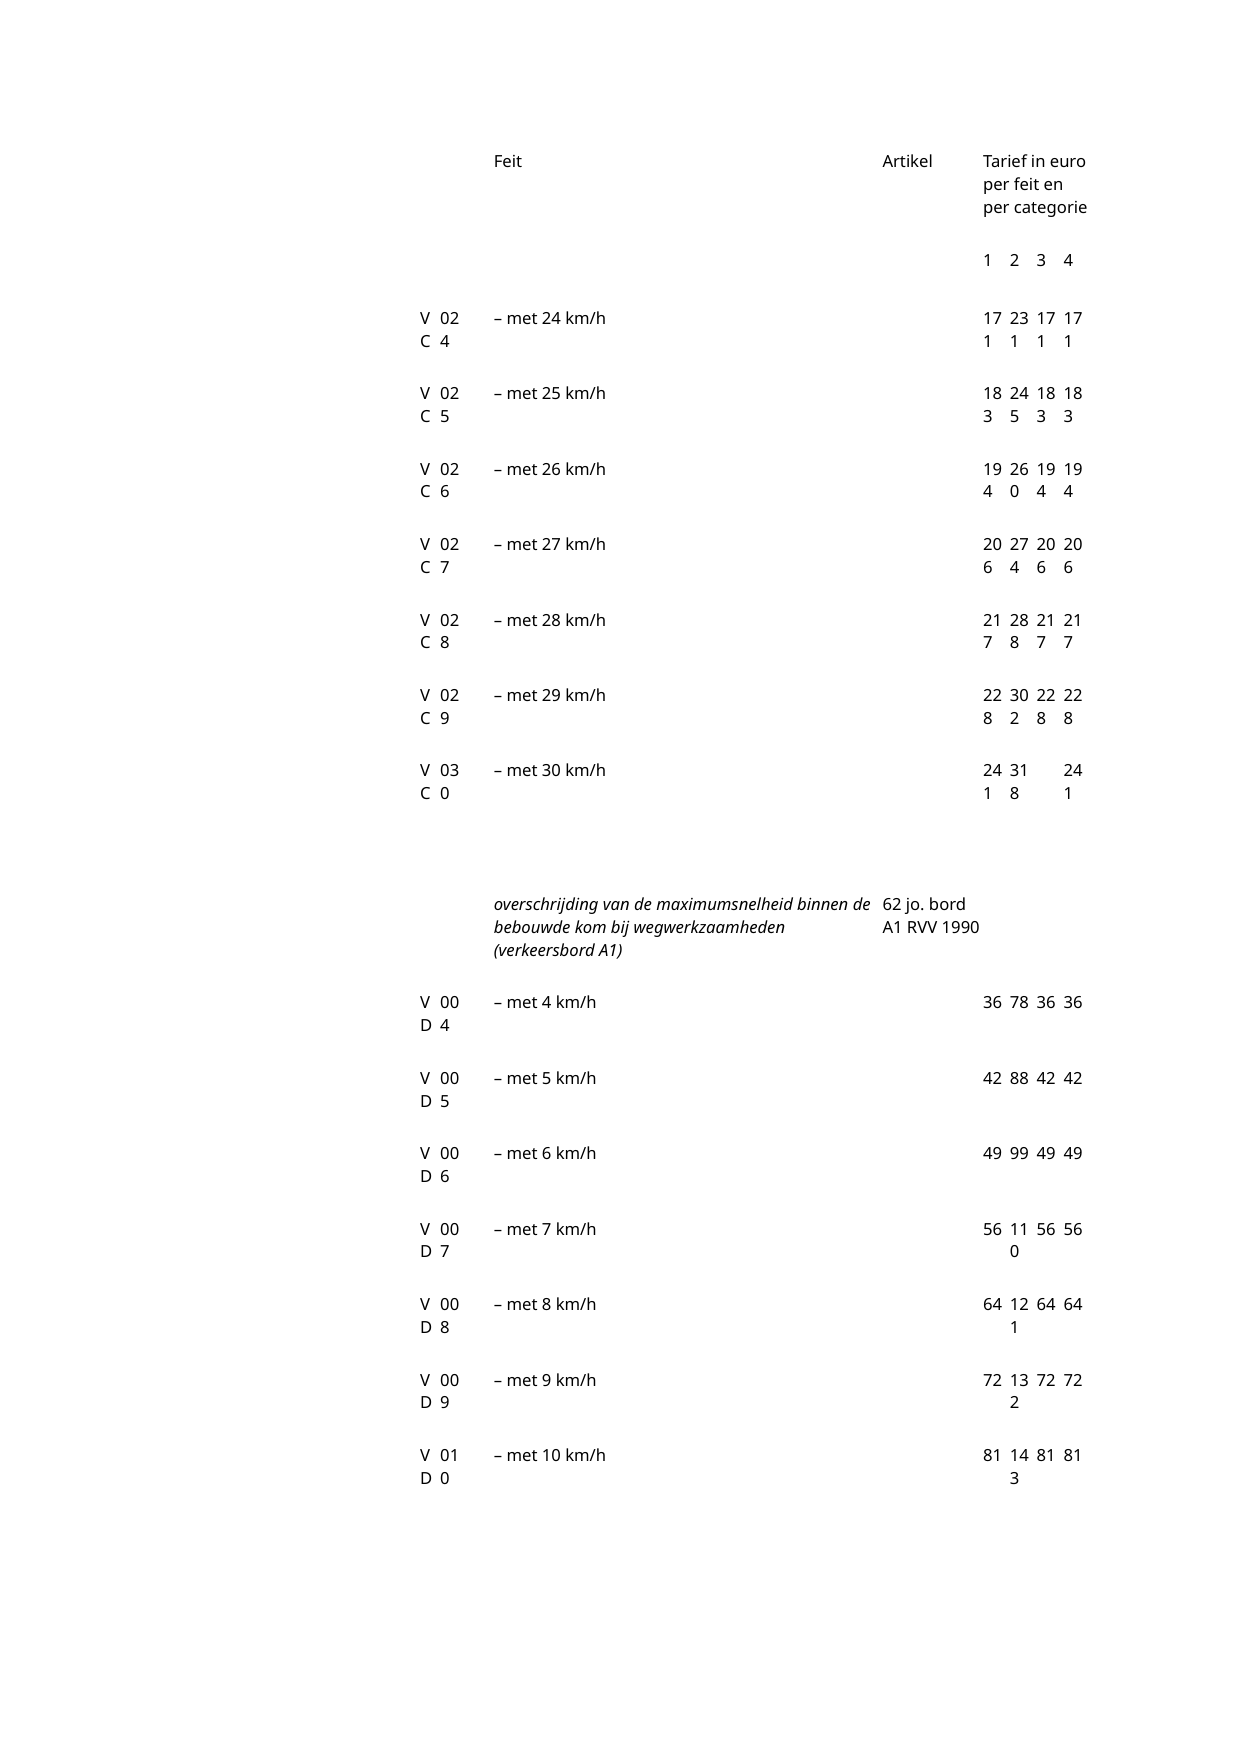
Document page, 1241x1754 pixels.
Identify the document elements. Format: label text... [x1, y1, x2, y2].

table_cell 132 [1010, 1368, 1036, 1443]
table_cell 009 [440, 1368, 467, 1443]
table_cell [882, 533, 983, 608]
table_cell 217 [983, 608, 1009, 684]
table_cell 005 [440, 1066, 467, 1142]
table_cell [467, 684, 494, 759]
table_cell 024 [440, 307, 467, 382]
table_cell VD [420, 991, 440, 1066]
table_cell 318 [1010, 759, 1036, 834]
table_cell – met 10 km/h [494, 1444, 882, 1519]
table_cell [882, 307, 983, 382]
table_cell [882, 458, 983, 533]
table_cell 72 [983, 1368, 1009, 1443]
table_cell 78 [1010, 991, 1036, 1066]
table_cell [467, 1444, 494, 1519]
table_cell 228 [983, 684, 1009, 759]
table_cell [882, 1217, 983, 1293]
table_cell [467, 1368, 494, 1443]
table_cell VD [420, 1066, 440, 1142]
table_cell [1036, 835, 1063, 893]
table_cell [494, 248, 882, 307]
table_cell 245 [1010, 382, 1036, 457]
table_cell 2 [1010, 248, 1036, 307]
table_header [467, 150, 494, 248]
table_cell 72 [1036, 1368, 1063, 1443]
table_cell – met 30 km/h [494, 759, 882, 834]
table_cell 42 [1036, 1066, 1063, 1142]
table_cell 194 [1063, 458, 1090, 533]
table_cell 171 [1063, 307, 1090, 382]
table_header Artikel [882, 150, 983, 248]
table_cell 36 [1036, 991, 1063, 1066]
table_cell [1010, 835, 1036, 893]
table_cell [1063, 835, 1090, 893]
table_header Tarief in euro per feit en per categorie [983, 150, 1090, 248]
table_cell 64 [1036, 1293, 1063, 1368]
table_cell [1010, 893, 1036, 991]
table_cell 49 [1063, 1142, 1090, 1217]
table_cell – met 25 km/h [494, 382, 882, 457]
table_cell 241 [983, 759, 1009, 834]
table_cell 72 [1063, 1368, 1090, 1443]
table_cell 81 [1036, 1444, 1063, 1519]
table_cell – met 8 km/h [494, 1293, 882, 1368]
table_cell 008 [440, 1293, 467, 1368]
table_cell [494, 835, 882, 893]
table_cell 027 [440, 533, 467, 608]
table_cell [882, 608, 983, 684]
table_header [440, 150, 467, 248]
table_cell [440, 248, 467, 307]
table_cell [467, 608, 494, 684]
table_cell VD [420, 1444, 440, 1519]
table_cell 99 [1010, 1142, 1036, 1217]
table_cell 217 [1063, 608, 1090, 684]
table_cell 42 [983, 1066, 1009, 1142]
table_cell 56 [1063, 1217, 1090, 1293]
table_cell – met 7 km/h [494, 1217, 882, 1293]
table_cell VC [420, 684, 440, 759]
table_cell [420, 248, 440, 307]
table_cell – met 28 km/h [494, 608, 882, 684]
table_cell 143 [1010, 1444, 1036, 1519]
table_cell 206 [983, 533, 1009, 608]
table_cell [467, 533, 494, 608]
table_header Feit [494, 150, 882, 248]
table_cell 274 [1010, 533, 1036, 608]
table_cell [882, 991, 983, 1066]
table_cell [1036, 893, 1063, 991]
table_cell 36 [1063, 991, 1090, 1066]
table_cell VC [420, 608, 440, 684]
table_cell – met 26 km/h [494, 458, 882, 533]
table_cell VC [420, 382, 440, 457]
table_cell 88 [1010, 1066, 1036, 1142]
table_cell 026 [440, 458, 467, 533]
table_cell 81 [1063, 1444, 1090, 1519]
table_cell [467, 458, 494, 533]
table_cell 183 [983, 382, 1009, 457]
table_cell 49 [983, 1142, 1009, 1217]
table_cell [1036, 759, 1063, 834]
table_cell [440, 893, 467, 991]
table_cell 206 [1063, 533, 1090, 608]
table_cell 81 [983, 1444, 1009, 1519]
table_cell 194 [983, 458, 1009, 533]
table_cell [882, 1142, 983, 1217]
table_cell 110 [1010, 1217, 1036, 1293]
table_cell [467, 835, 494, 893]
table_cell – met 5 km/h [494, 1066, 882, 1142]
table_cell 194 [1036, 458, 1063, 533]
table_cell [467, 382, 494, 457]
table_cell 028 [440, 608, 467, 684]
table_cell VC [420, 458, 440, 533]
table_cell overschrijding van de maximumsnelheid binnen de bebouwde kom bij wegwerkzaamheden (verkeersbord A1) [494, 893, 882, 991]
table_cell [420, 835, 440, 893]
table_cell 206 [1036, 533, 1063, 608]
table_cell 3 [1036, 248, 1063, 307]
table_cell 62 jo. bord A1 RVV 1990 [882, 893, 983, 991]
table_cell 4 [1063, 248, 1090, 307]
table_cell 36 [983, 991, 1009, 1066]
table_cell 64 [1063, 1293, 1090, 1368]
table_cell VD [420, 1217, 440, 1293]
table_header [420, 150, 440, 248]
table_cell [882, 382, 983, 457]
table_cell – met 29 km/h [494, 684, 882, 759]
table_cell 64 [983, 1293, 1009, 1368]
table_cell 121 [1010, 1293, 1036, 1368]
table_cell VC [420, 533, 440, 608]
table_cell [882, 248, 983, 307]
table_cell 183 [1063, 382, 1090, 457]
table_cell 231 [1010, 307, 1036, 382]
table_cell [420, 893, 440, 991]
table_cell VD [420, 1293, 440, 1368]
table_cell 56 [1036, 1217, 1063, 1293]
table_cell 1 [983, 248, 1009, 307]
table_cell [1063, 893, 1090, 991]
table_cell 029 [440, 684, 467, 759]
table_cell VC [420, 307, 440, 382]
table_cell – met 4 km/h [494, 991, 882, 1066]
table_cell [983, 893, 1009, 991]
table_cell 010 [440, 1444, 467, 1519]
table_cell 56 [983, 1217, 1009, 1293]
table_cell VD [420, 1368, 440, 1443]
table_cell 025 [440, 382, 467, 457]
table_cell [467, 991, 494, 1066]
table_cell [440, 835, 467, 893]
table_cell [882, 835, 983, 893]
table_cell 183 [1036, 382, 1063, 457]
table_cell [882, 1293, 983, 1368]
table_cell – met 9 km/h [494, 1368, 882, 1443]
table_cell 007 [440, 1217, 467, 1293]
table_cell [467, 248, 494, 307]
table_cell [467, 307, 494, 382]
table_cell 228 [1063, 684, 1090, 759]
table_cell [882, 684, 983, 759]
table_cell – met 27 km/h [494, 533, 882, 608]
table_cell [467, 1142, 494, 1217]
table_cell 171 [1036, 307, 1063, 382]
table_cell 260 [1010, 458, 1036, 533]
table_cell [467, 759, 494, 834]
table_cell [882, 759, 983, 834]
table_cell [882, 1368, 983, 1443]
table_cell 217 [1036, 608, 1063, 684]
table_cell – met 24 km/h [494, 307, 882, 382]
table_cell [983, 835, 1009, 893]
table_cell 288 [1010, 608, 1036, 684]
table_cell 171 [983, 307, 1009, 382]
table_cell [467, 1293, 494, 1368]
table_cell [467, 893, 494, 991]
table_cell – met 6 km/h [494, 1142, 882, 1217]
table_cell 42 [1063, 1066, 1090, 1142]
table_cell [467, 1066, 494, 1142]
table_cell [467, 1217, 494, 1293]
table_cell [882, 1066, 983, 1142]
table_cell VC [420, 759, 440, 834]
table_cell VD [420, 1142, 440, 1217]
table_cell 004 [440, 991, 467, 1066]
table_cell 241 [1063, 759, 1090, 834]
table_cell 302 [1010, 684, 1036, 759]
table_cell 49 [1036, 1142, 1063, 1217]
table_cell 228 [1036, 684, 1063, 759]
table_cell 030 [440, 759, 467, 834]
table_cell 006 [440, 1142, 467, 1217]
table_cell [882, 1444, 983, 1519]
